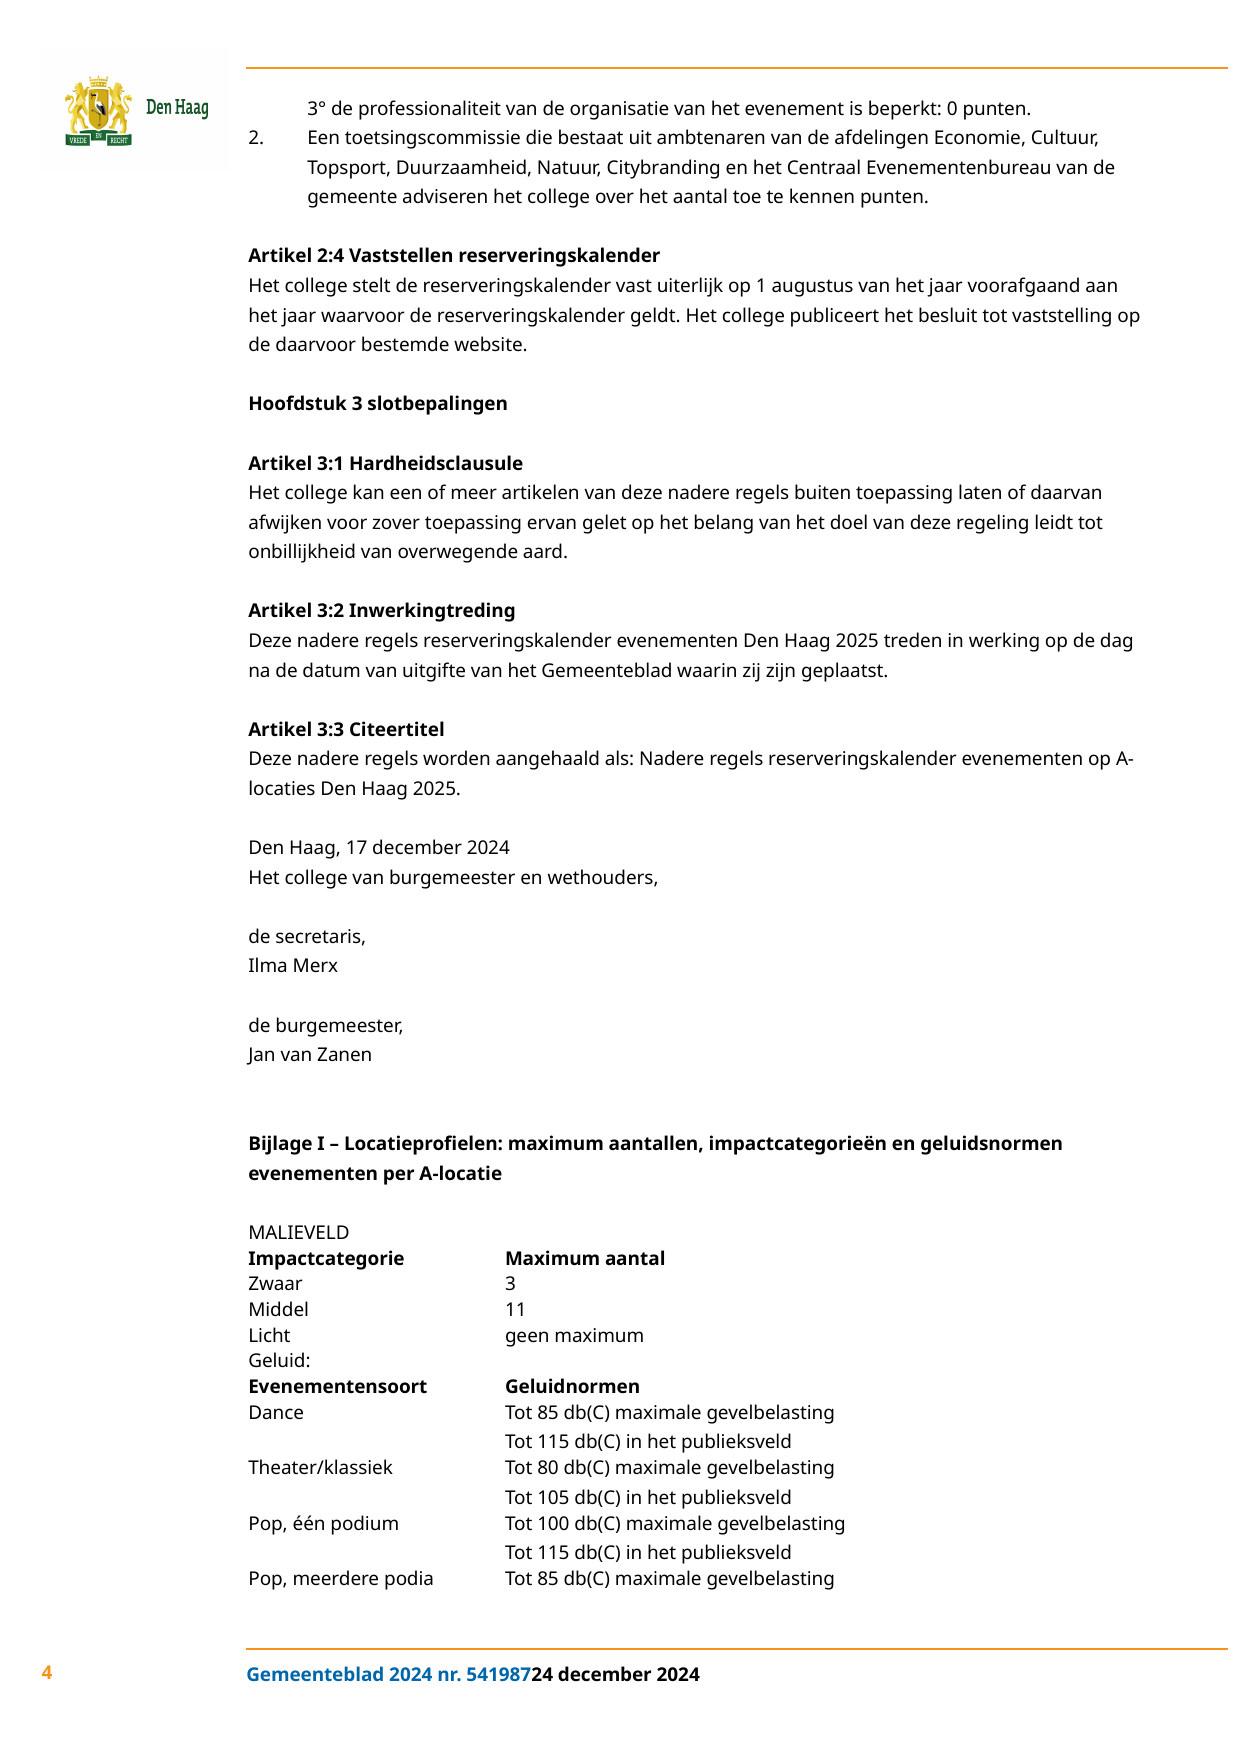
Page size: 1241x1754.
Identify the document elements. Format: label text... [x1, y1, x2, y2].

table_cell Pop, meerdere podia [248, 1565, 505, 1591]
table_cell Pop, één podium [248, 1510, 505, 1565]
table_cell Maximum aantal [505, 1245, 1152, 1271]
table_cell Tot 85 db(C) maximale gevelbelasting Tot 115 db(C) in het publieksveld [505, 1399, 1152, 1454]
text Bijlage I – Locatieprofielen: maximum aantallen, impactcategorieën en geluidsnormen evenementen per A-locatie [248, 1130, 1152, 1186]
table_cell Theater/klassiek [248, 1455, 505, 1510]
text Artikel 2:4 Vaststellen reserveringskalender [248, 243, 1152, 268]
table_cell Zwaar [248, 1271, 505, 1296]
table_cell 3 [505, 1271, 1152, 1296]
list Een toetsingscommissie die bestaat uit ambtenaren van de afdelingen Economie, Cultuur, Topsport, Duurzaamheid, Natuur, Citybranding en het Centraal Evenementenbureau van de gemeente adviseren het college over het aantal toe te kennen punten. [248, 124, 1152, 209]
text Jan van Zanen [248, 1041, 1152, 1067]
text Het college stelt de reserveringskalender vast uiterlijk op 1 augustus van het jaar voorafgaand aan het jaar waarvoor de reserveringskalender geldt. Het college publiceert het besluit tot vaststelling op de daarvoor bestemde website. [248, 272, 1152, 357]
table_cell Tot 80 db(C) maximale gevelbelasting Tot 105 db(C) in het publieksveld [505, 1455, 1152, 1510]
text Het college kan een of meer artikelen van deze nadere regels buiten toepassing laten of daarvan afwijken voor zover toepassing ervan gelet op het belang van het doel van deze regeling leidt tot onbillijkheid van overwegende aard. [248, 479, 1152, 564]
picture [41, 47, 231, 172]
list 3° de professionaliteit van de organisatie van het evenement is beperkt: 0 punten. [248, 95, 1152, 121]
text de secretaris, [248, 923, 1152, 949]
text Deze nadere regels reserveringskalender evenementen Den Haag 2025 treden in werking op de dag na de datum van uitgifte van het Gemeenteblad waarin zij zijn geplaatst. [248, 627, 1152, 683]
text de burgemeester, [248, 1012, 1152, 1038]
table_cell Geluidnormen [505, 1374, 1152, 1399]
table_cell Licht [248, 1322, 505, 1348]
table_cell Geluid: [248, 1348, 1152, 1373]
text Deze nadere regels worden aangehaald als: Nadere regels reserveringskalender evenementen op A-locaties Den Haag 2025. [248, 746, 1152, 801]
table_cell geen maximum [505, 1322, 1152, 1348]
table_cell Impactcategorie [248, 1245, 505, 1271]
table_cell Dance [248, 1399, 505, 1454]
table_cell Tot 100 db(C) maximale gevelbelasting Tot 115 db(C) in het publieksveld [505, 1510, 1152, 1565]
text Het college van burgemeester en wethouders, [248, 864, 1152, 890]
table_cell Tot 85 db(C) maximale gevelbelasting [505, 1565, 1152, 1591]
text Artikel 3:1 Hardheidsclausule [248, 450, 1152, 476]
table_cell 11 [505, 1296, 1152, 1322]
text Den Haag, 17 december 2024 [248, 834, 1152, 860]
text Artikel 3:2 Inwerkingtreding [248, 598, 1152, 623]
text Hoofdstuk 3 slotbepalingen [248, 391, 1152, 416]
text Ilma Merx [248, 953, 1152, 978]
table_cell Middel [248, 1296, 505, 1322]
table_cell Evenementensoort [248, 1374, 505, 1399]
text Artikel 3:3 Citeertitel [248, 716, 1152, 742]
table_header MALIEVELD [248, 1219, 1152, 1245]
